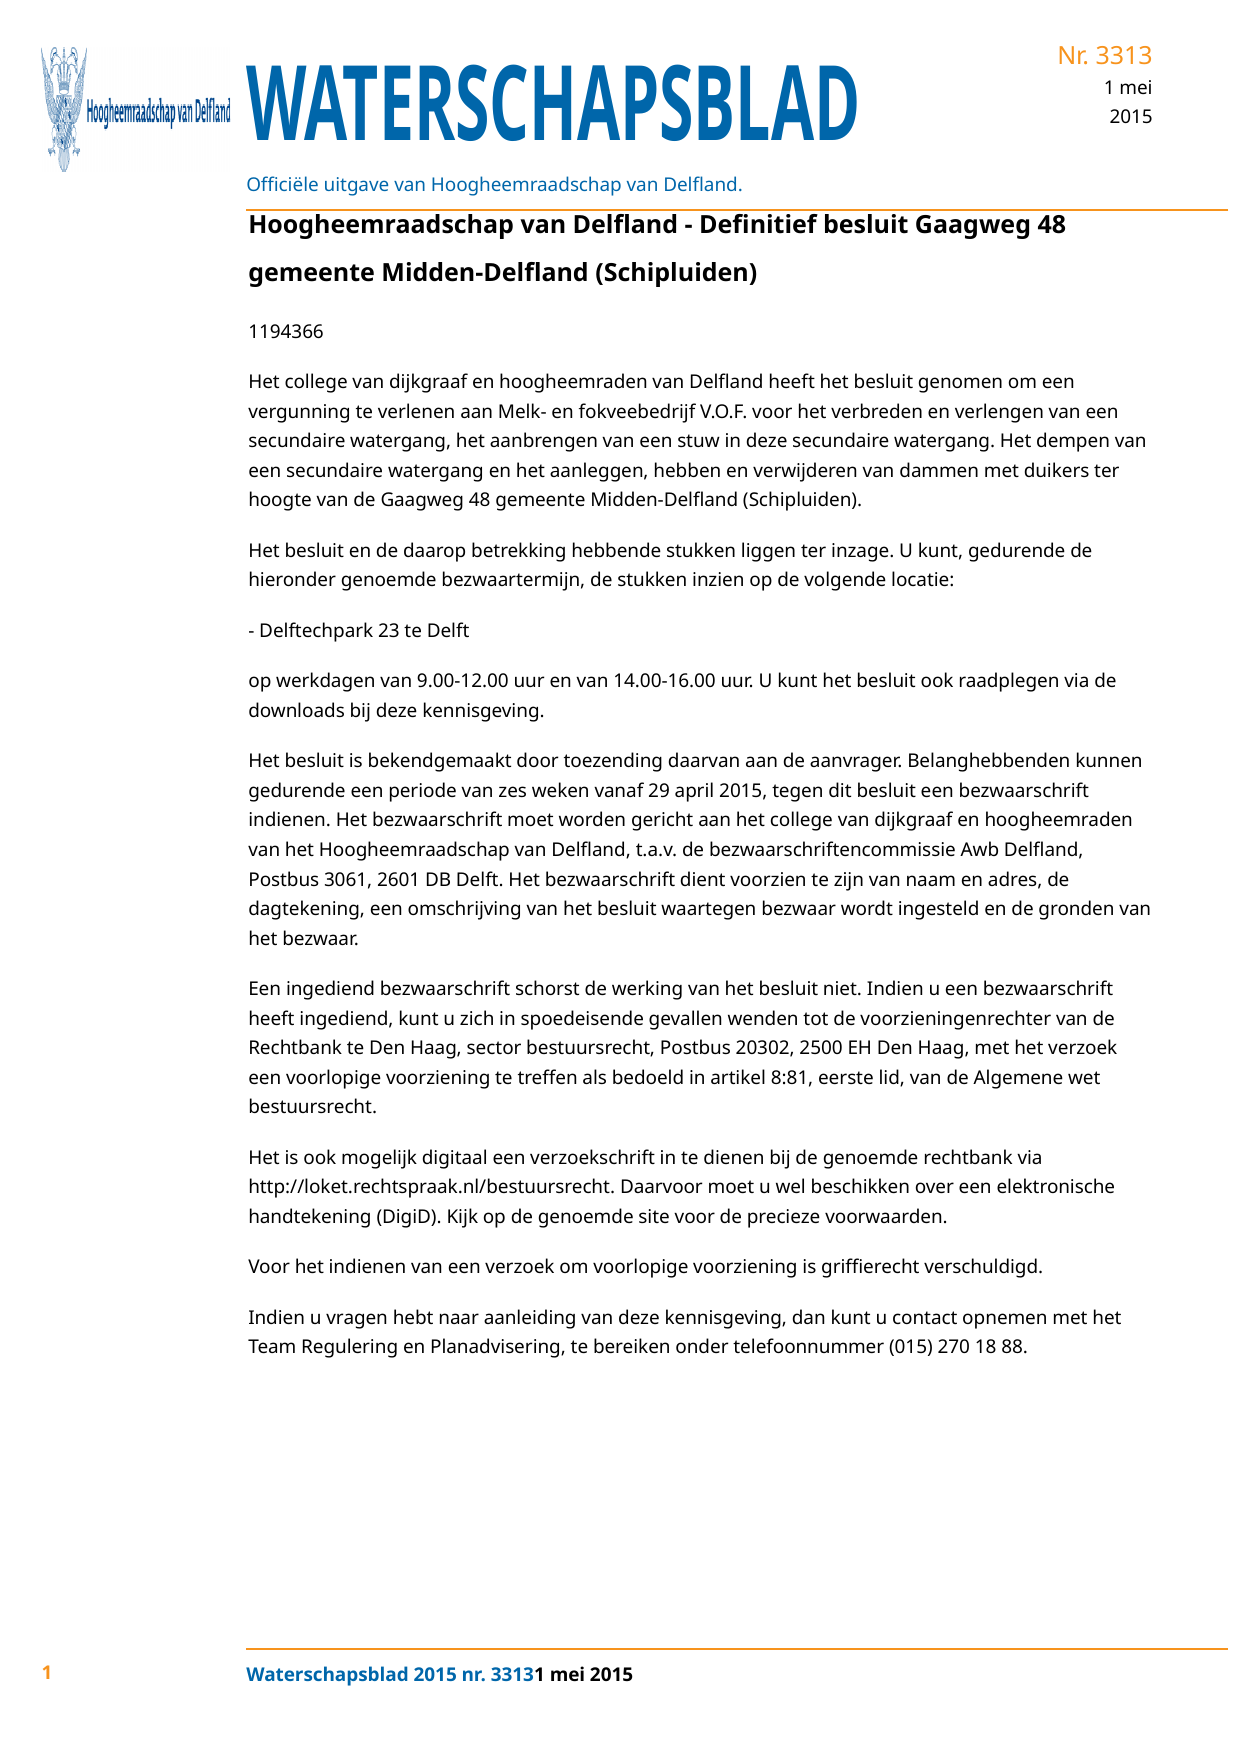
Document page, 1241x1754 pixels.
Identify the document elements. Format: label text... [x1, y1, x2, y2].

text 1194366 [248, 318, 1152, 344]
picture [41, 47, 231, 172]
text Het besluit is bekendgemaakt door toezending daarvan aan de aanvrager. Belanghebbenden kunnen gedurende een periode van zes weken vanaf 29 april 2015, tegen dit besluit een bezwaarschrift indienen. Het bezwaarschrift moet worden gericht aan het college van dijkgraaf en hoogheemraden van het Hoogheemraadschap van Delfland, t.a.v. de bezwaarschriftencommissie Awb Delfland, Postbus 3061, 2601 DB Delft. Het bezwaarschrift dient voorzien te zijn van naam en adres, de dagtekening, een omschrijving van het besluit waartegen bezwaar wordt ingesteld en de gronden van het bezwaar. [248, 747, 1152, 951]
text Hoogheemraadschap van Delfland - Definitief besluit Gaagweg 48 gemeente Midden-Delfland (Schipluiden) [248, 211, 1152, 288]
text - Delftechpark 23 te Delft [248, 617, 1152, 643]
text Het besluit en de daarop betrekking hebbende stukken liggen ter inzage. U kunt, gedurende de hieronder genoemde bezwaartermijn, de stukken inzien op de volgende locatie: [248, 537, 1152, 592]
text Indien u vragen hebt naar aanleiding van deze kennisgeving, dan kunt u contact opnemen met het Team Regulering en Planadvisering, te bereiken onder telefoonnummer (015) 270 18 88. [248, 1304, 1152, 1359]
text Een ingediend bezwaarschrift schorst de werking van het besluit niet. Indien u een bezwaarschrift heeft ingediend, kunt u zich in spoedeisende gevallen wenden tot de voorzieningenrechter van de Rechtbank te Den Haag, sector bestuursrecht, Postbus 20302, 2500 EH Den Haag, met het verzoek een voorlopige voorziening te treffen als bedoeld in artikel 8:81, eerste lid, van de Algemene wet bestuursrecht. [248, 975, 1152, 1119]
text Het college van dijkgraaf en hoogheemraden van Delfland heeft het besluit genomen om een vergunning te verlenen aan Melk- en fokveebedrijf V.O.F. voor het verbreden en verlengen van een secundaire watergang, het aanbrengen van een stuw in deze secundaire watergang. Het dempen van een secundaire watergang en het aanleggen, hebben en verwijderen van dammen met duikers ter hoogte van de Gaagweg 48 gemeente Midden-Delfland (Schipluiden). [248, 368, 1152, 512]
text Het is ook mogelijk digitaal een verzoekschrift in te dienen bij de genoemde rechtbank via http://loket.rechtspraak.nl/bestuursrecht. Daarvoor moet u wel beschikken over een elektronische handtekening (DigiD). Kijk op de genoemde site voor de precieze voorwaarden. [248, 1144, 1152, 1229]
text Voor het indienen van een verzoek om voorlopige voorziening is griffierecht verschuldigd. [248, 1254, 1152, 1279]
text op werkdagen van 9.00-12.00 uur en van 14.00-16.00 uur. U kunt het besluit ook raadplegen via de downloads bij deze kennisgeving. [248, 667, 1152, 723]
